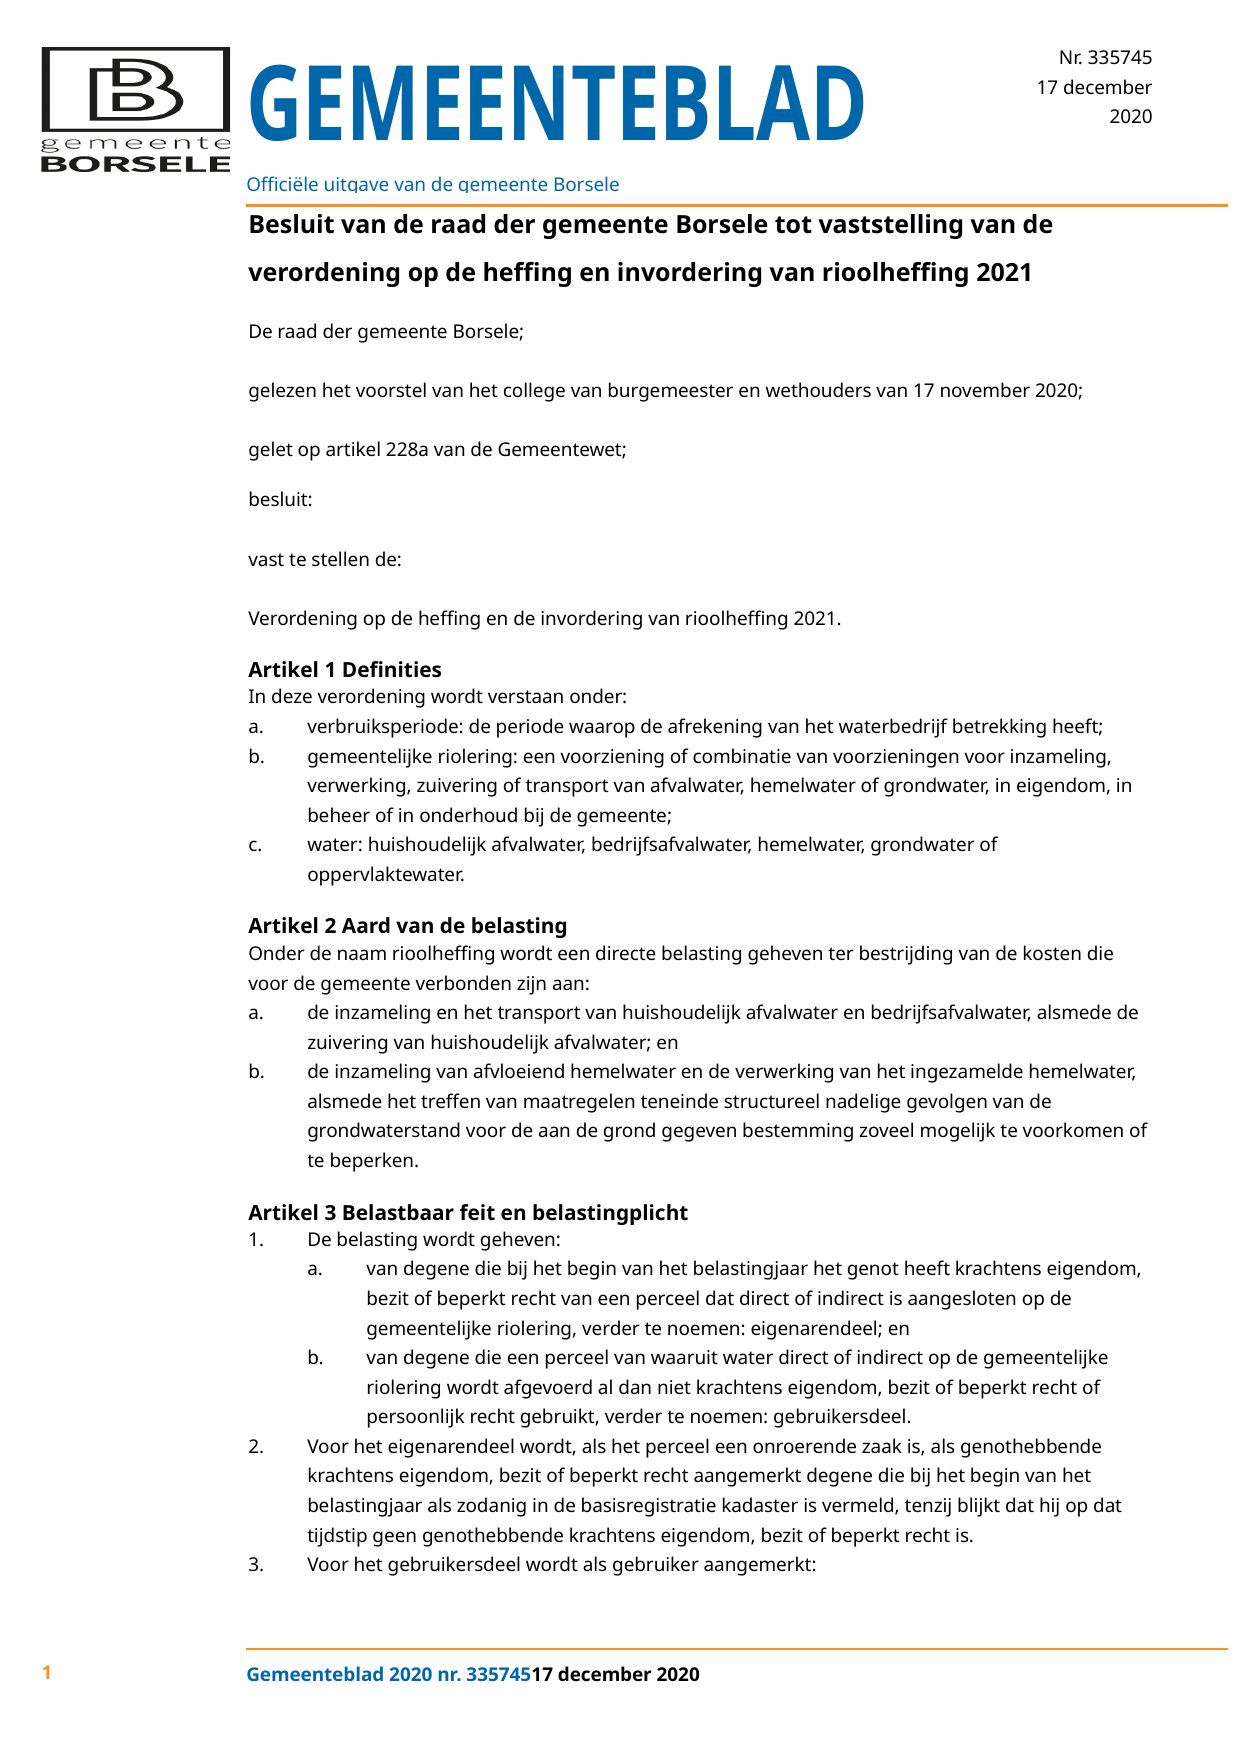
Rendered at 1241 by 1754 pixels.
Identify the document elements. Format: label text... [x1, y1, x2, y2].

list Voor het gebruikersdeel wordt als gebruiker aangemerkt: [248, 1551, 1152, 1577]
picture [41, 47, 231, 172]
text Onder de naam rioolheffing wordt een directe belasting geheven ter bestrijding van de kosten die voor de gemeente verbonden zijn aan: [248, 940, 1152, 995]
list de inzameling en het transport van huishoudelijk afvalwater en bedrijfsafvalwater, alsmede de zuivering van huishoudelijk afvalwater; en [248, 999, 1152, 1054]
list verbruiksperiode: de periode waarop de afrekening van het waterbedrijf betrekking heeft; [248, 713, 1152, 739]
list van degene die bij het begin van het belastingjaar het genot heeft krachtens eigendom, bezit of beperkt recht van een perceel dat direct of indirect is aangesloten op de gemeentelijke riolering, verder te noemen: eigenarendeel; en [307, 1256, 1152, 1341]
list water: huishoudelijk afvalwater, bedrijfsafvalwater, hemelwater, grondwater of oppervlaktewater. [248, 832, 1152, 887]
text vast te stellen de: [248, 546, 1152, 571]
text Verordening op de heffing en de invordering van rioolheffing 2021. [248, 605, 1152, 631]
text gelezen het voorstel van het college van burgemeester en wethouders van 17 november 2020; [248, 377, 1152, 403]
list van degene die een perceel van waaruit water direct of indirect op de gemeentelijke riolering wordt afgevoerd al dan niet krachtens eigendom, bezit of beperkt recht of persoonlijk recht gebruikt, verder te noemen: gebruikersdeel. [307, 1344, 1152, 1429]
list Voor het eigenarendeel wordt, als het perceel een onroerende zaak is, als genothebbende krachtens eigendom, bezit of beperkt recht aangemerkt degene die bij het begin van het belastingjaar als zodanig in de basisregistratie kadaster is vermeld, tenzij blijkt dat hij op dat tijdstip geen genothebbende krachtens eigendom, bezit of beperkt recht is. [248, 1433, 1152, 1548]
list De belasting wordt geheven: [248, 1226, 1152, 1252]
list de inzameling van afvloeiend hemelwater en de verwerking van het ingezamelde hemelwater, alsmede het treffen van maatregelen teneinde structureel nadelige gevolgen van de grondwaterstand voor de aan de grond gegeven bestemming zoveel mogelijk te voorkomen of te beperken. [248, 1058, 1152, 1173]
text besluit: [248, 487, 1152, 512]
text De raad der gemeente Borsele; [248, 318, 1152, 344]
text Artikel 2 Aard van de belasting [248, 912, 1152, 940]
text In deze verordening wordt verstaan onder: [248, 684, 1152, 709]
text Artikel 1 Definities [248, 655, 1152, 684]
text Artikel 3 Belastbaar feit en belastingplicht [248, 1198, 1152, 1226]
text gelet op artikel 228a van de Gemeentewet; [248, 436, 1152, 462]
list gemeentelijke riolering: een voorziening of combinatie van voorzieningen voor inzameling, verwerking, zuivering of transport van afvalwater, hemelwater of grondwater, in eigendom, in beheer of in onderhoud bij de gemeente; [248, 743, 1152, 828]
text Besluit van de raad der gemeente Borsele tot vaststelling van de verordening op de heffing en invordering van rioolheffing 2021 [248, 207, 1152, 288]
